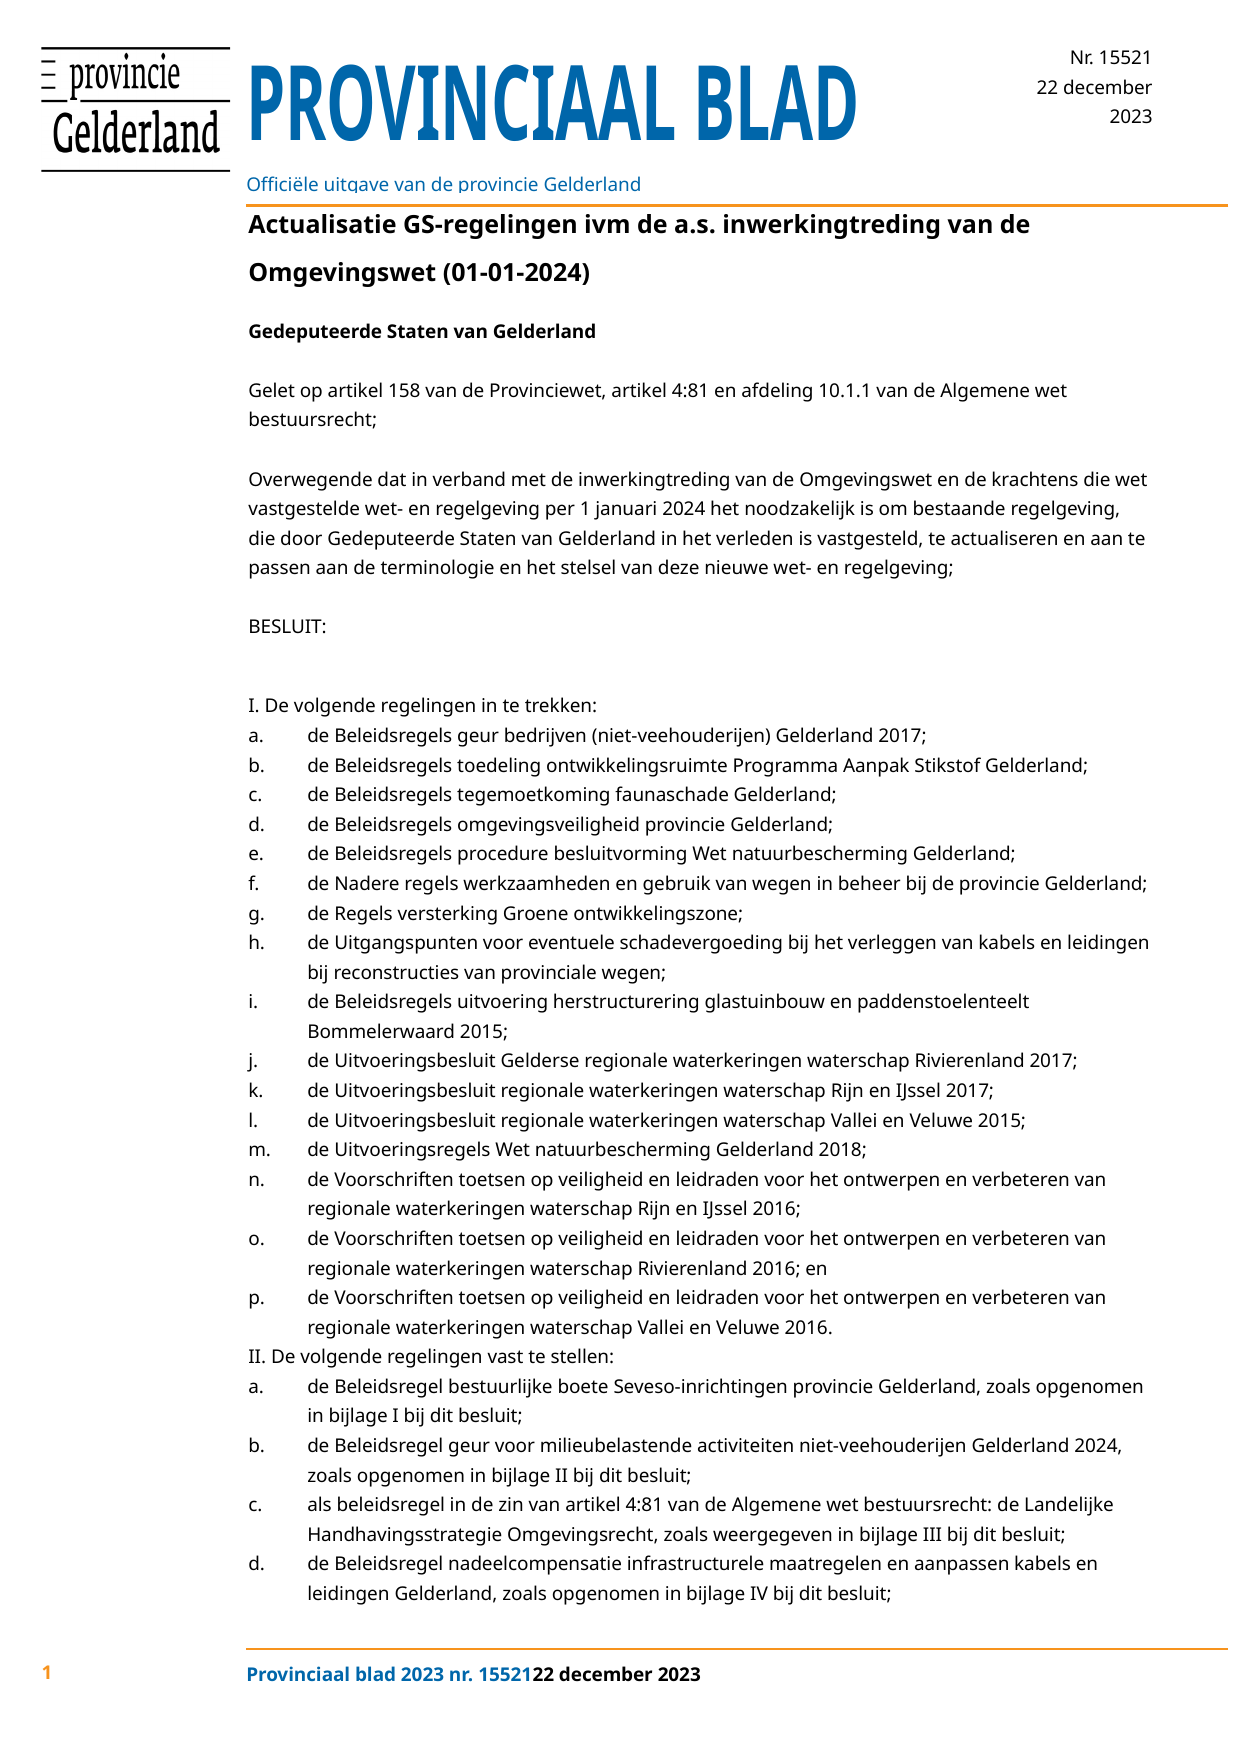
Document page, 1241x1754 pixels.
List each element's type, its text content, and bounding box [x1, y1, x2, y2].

text Gelet op artikel 158 van de Provinciewet, artikel 4:81 en afdeling 10.1.1 van de Algemene wet bestuursrecht; [248, 377, 1152, 432]
list de Beleidsregel bestuurlijke boete Seveso-inrichtingen provincie Gelderland, zoals opgenomen in bijlage I bij dit besluit; [248, 1373, 1152, 1428]
text I. De volgende regelingen in te trekken: [248, 693, 1152, 718]
list de Beleidsregel nadeelcompensatie infrastructurele maatregelen en aanpassen kabels en leidingen Gelderland, zoals opgenomen in bijlage IV bij dit besluit; [248, 1551, 1152, 1606]
list de Beleidsregels tegemoetkoming faunaschade Gelderland; [248, 781, 1152, 807]
picture [41, 47, 231, 172]
text Actualisatie GS-regelingen ivm de a.s. inwerkingtreding van de Omgevingswet (01-01-2024) [248, 207, 1152, 288]
list de Beleidsregels omgevingsveiligheid provincie Gelderland; [248, 811, 1152, 837]
list de Regels versterking Groene ontwikkelingszone; [248, 900, 1152, 925]
text BESLUIT: [248, 614, 1152, 639]
list de Uitvoeringsbesluit regionale waterkeringen waterschap Rijn en IJssel 2017; [248, 1077, 1152, 1103]
list als beleidsregel in de zin van artikel 4:81 van de Algemene wet bestuursrecht: de Landelijke Handhavingsstrategie Omgevingsrecht, zoals weergegeven in bijlage III bij dit besluit; [248, 1491, 1152, 1547]
text Overwegende dat in verband met de inwerkingtreding van de Omgevingswet en de krachtens die wet vastgestelde wet- en regelgeving per 1 januari 2024 het noodzakelijk is om bestaande regelgeving, die door Gedeputeerde Staten van Gelderland in het verleden is vastgesteld, te actualiseren en aan te passen aan de terminologie en het stelsel van deze nieuwe wet- en regelgeving; [248, 466, 1152, 580]
list de Voorschriften toetsen op veiligheid en leidraden voor het ontwerpen en verbeteren van regionale waterkeringen waterschap Rivierenland 2016; en [248, 1225, 1152, 1280]
list de Uitvoeringsbesluit Gelderse regionale waterkeringen waterschap Rivierenland 2017; [248, 1048, 1152, 1073]
list de Beleidsregels uitvoering herstructurering glastuinbouw en paddenstoelenteelt Bommelerwaard 2015; [248, 988, 1152, 1044]
list de Beleidsregels toedeling ontwikkelingsruimte Programma Aanpak Stikstof Gelderland; [248, 752, 1152, 777]
list de Beleidsregel geur voor milieubelastende activiteiten niet-veehouderijen Gelderland 2024, zoals opgenomen in bijlage II bij dit besluit; [248, 1432, 1152, 1487]
list de Beleidsregels geur bedrijven (niet-veehouderijen) Gelderland 2017; [248, 722, 1152, 748]
list de Beleidsregels procedure besluitvorming Wet natuurbescherming Gelderland; [248, 841, 1152, 866]
list de Uitvoeringsregels Wet natuurbescherming Gelderland 2018; [248, 1136, 1152, 1162]
list de Voorschriften toetsen op veiligheid en leidraden voor het ontwerpen en verbeteren van regionale waterkeringen waterschap Rijn en IJssel 2016; [248, 1166, 1152, 1221]
list de Uitgangspunten voor eventuele schadevergoeding bij het verleggen van kabels en leidingen bij reconstructies van provinciale wegen; [248, 929, 1152, 984]
text Gedeputeerde Staten van Gelderland [248, 318, 1152, 344]
list de Nadere regels werkzaamheden en gebruik van wegen in beheer bij de provincie Gelderland; [248, 870, 1152, 896]
list de Voorschriften toetsen op veiligheid en leidraden voor het ontwerpen en verbeteren van regionale waterkeringen waterschap Vallei en Veluwe 2016. [248, 1284, 1152, 1339]
text II. De volgende regelingen vast te stellen: [248, 1343, 1152, 1369]
list de Uitvoeringsbesluit regionale waterkeringen waterschap Vallei en Veluwe 2015; [248, 1107, 1152, 1132]
